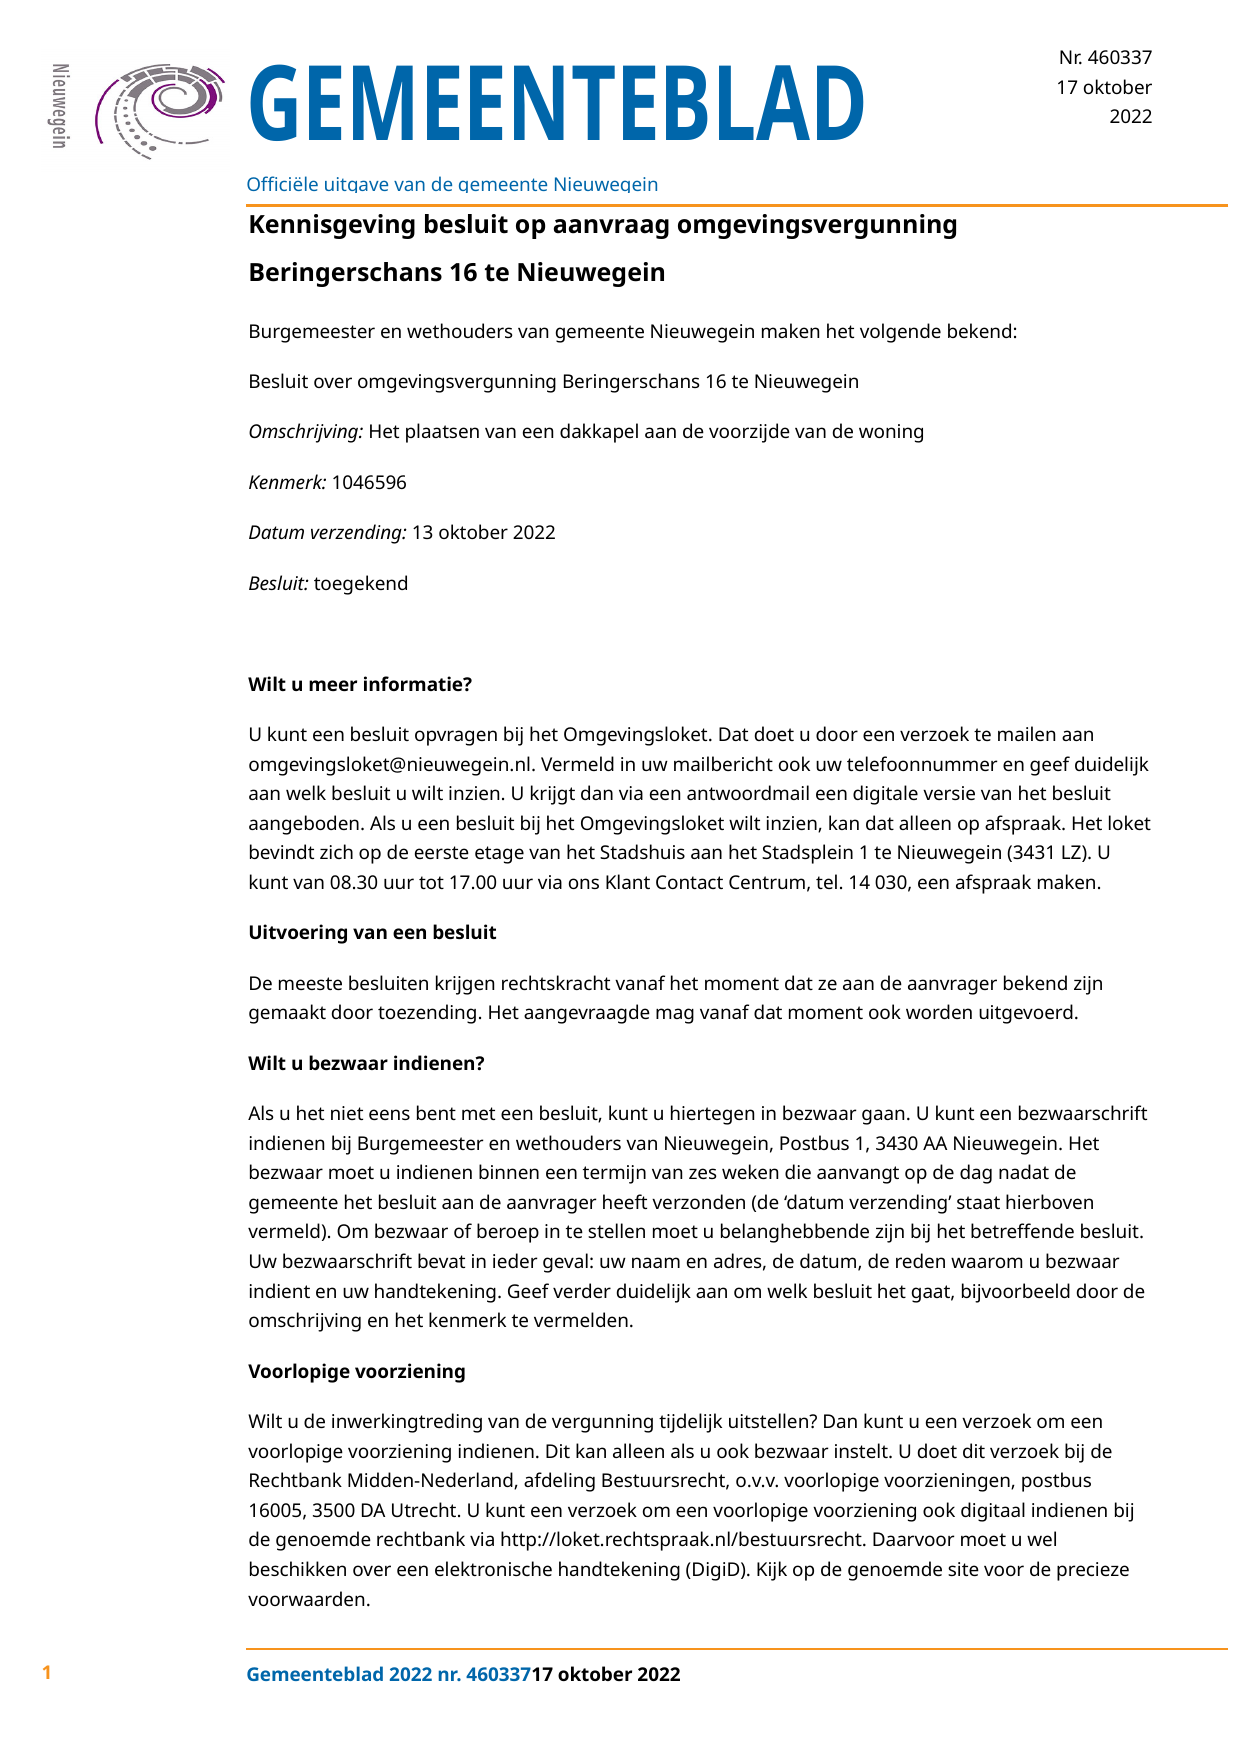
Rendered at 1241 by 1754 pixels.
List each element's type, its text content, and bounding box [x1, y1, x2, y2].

picture [41, 47, 231, 172]
text Besluit over omgevingsvergunning Beringerschans 16 te Nieuwegein [248, 368, 1152, 394]
text Wilt u bezwaar indienen? [248, 1050, 1152, 1076]
text Burgemeester en wethouders van gemeente Nieuwegein maken het volgende bekend: [248, 318, 1152, 344]
text Kennisgeving besluit op aanvraag omgevingsvergunning Beringerschans 16 te Nieuwegein [248, 207, 1152, 288]
text Voorlopige voorziening [248, 1358, 1152, 1384]
text Uitvoering van een besluit [248, 919, 1152, 945]
text Als u het niet eens bent met een besluit, kunt u hiertegen in bezwaar gaan. U kunt een bezwaarschrift indienen bij Burgemeester en wethouders van Nieuwegein, Postbus 1, 3430 AA Nieuwegein. Het bezwaar moet u indienen binnen een termijn van zes weken die aanvangt op de dag nadat de gemeente het besluit aan de aanvrager heeft verzonden (de ‘datum verzending’ staat hierboven vermeld). Om bezwaar of beroep in te stellen moet u belanghebbende zijn bij het betreffende besluit. Uw bezwaarschrift bevat in ieder geval: uw naam en adres, de datum, de reden waarom u bezwaar indient en uw handtekening. Geef verder duidelijk aan om welk besluit het gaat, bijvoorbeeld door de omschrijving en het kenmerk te vermelden. [248, 1100, 1152, 1333]
text Wilt u de inwerkingtreding van de vergunning tijdelijk uitstellen? Dan kunt u een verzoek om een voorlopige voorziening indienen. Dit kan alleen als u ook bezwaar instelt. U doet dit verzoek bij de Rechtbank Midden-Nederland, afdeling Bestuursrecht, o.v.v. voorlopige voorzieningen, postbus 16005, 3500 DA Utrecht. U kunt een verzoek om een voorlopige voorziening ook digitaal indienen bij de genoemde rechtbank via http://loket.rechtspraak.nl/bestuursrecht. Daarvoor moet u wel beschikken over een elektronische handtekening (DigiD). Kijk op de genoemde site voor de precieze voorwaarden. [248, 1408, 1152, 1612]
text Besluit: toegekend [248, 570, 1152, 596]
text Wilt u meer informatie? [248, 671, 1152, 697]
text Datum verzending: 13 oktober 2022 [248, 519, 1152, 545]
text Kenmerk: 1046596 [248, 469, 1152, 495]
text U kunt een besluit opvragen bij het Omgevingsloket. Dat doet u door een verzoek te mailen aan omgevingsloket@nieuwegein.nl. Vermeld in uw mailbericht ook uw telefoonnummer en geef duidelijk aan welk besluit u wilt inzien. U krijgt dan via een antwoordmail een digitale versie van het besluit aangeboden. Als u een besluit bij het Omgevingsloket wilt inzien, kan dat alleen op afspraak. Het loket bevindt zich op de eerste etage van het Stadshuis aan het Stadsplein 1 te Nieuwegein (3431 LZ). U kunt van 08.30 uur tot 17.00 uur via ons Klant Contact Centrum, tel. 14 030, een afspraak maken. [248, 721, 1152, 895]
text Omschrijving: Het plaatsen van een dakkapel aan de voorzijde van de woning [248, 419, 1152, 444]
text De meeste besluiten krijgen rechtskracht vanaf het moment dat ze aan de aanvrager bekend zijn gemaakt door toezending. Het aangevraagde mag vanaf dat moment ook worden uitgevoerd. [248, 970, 1152, 1025]
